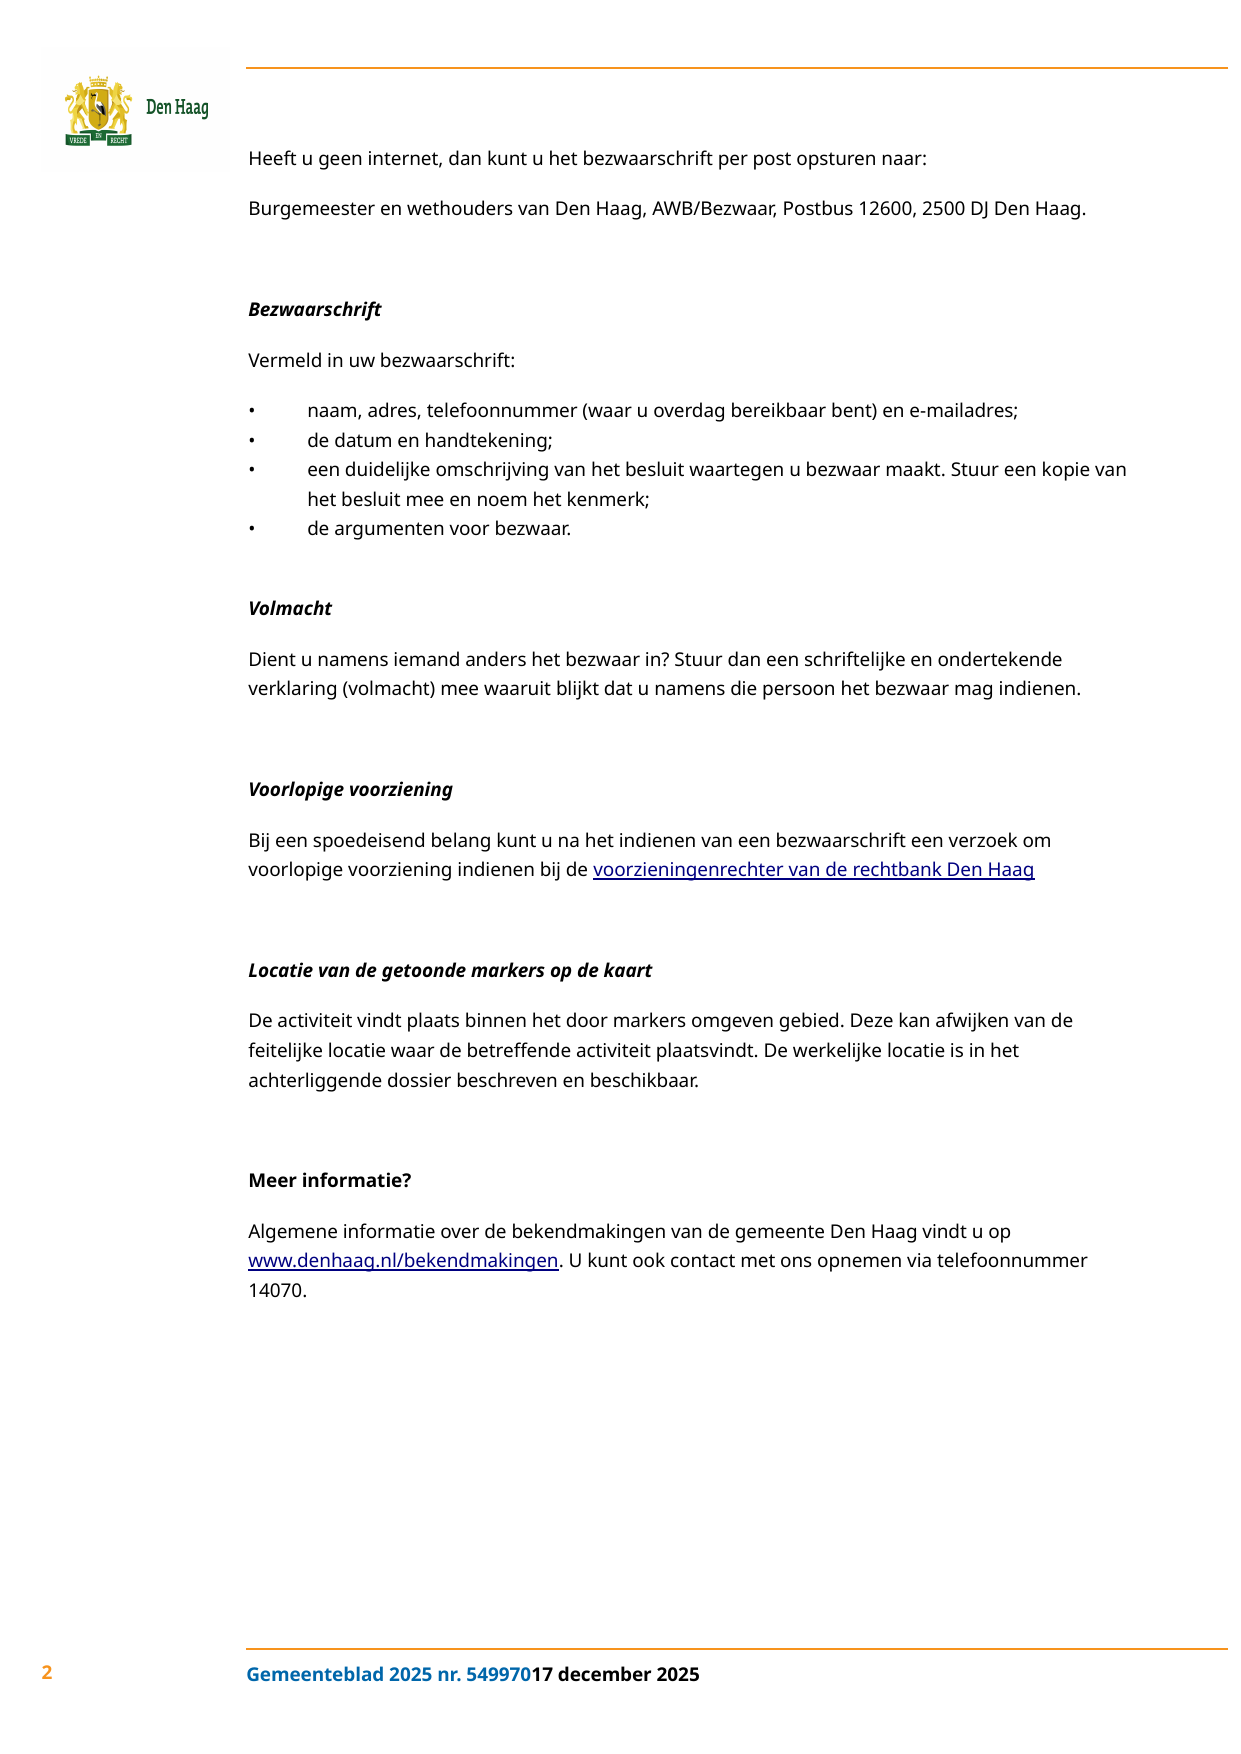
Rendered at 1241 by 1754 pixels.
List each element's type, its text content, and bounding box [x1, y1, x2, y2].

picture [41, 47, 231, 172]
text Dient u namens iemand anders het bezwaar in? Stuur dan een schriftelijke en ondertekende verklaring (volmacht) mee waaruit blijkt dat u namens die persoon het bezwaar mag indienen. [248, 646, 1152, 701]
text Burgemeester en wethouders van Den Haag, AWB/Bezwaar, Postbus 12600, 2500 DJ Den Haag. [248, 196, 1152, 221]
text Meer informatie? [248, 1168, 1152, 1193]
text Algemene informatie over de bekendmakingen van de gemeente Den Haag vindt u op www.denhaag.nl/bekendmakingen. U kunt ook contact met ons opnemen via telefoonnummer 14070. [248, 1218, 1152, 1303]
text Volmacht [248, 596, 1152, 621]
list de argumenten voor bezwaar. [248, 516, 1152, 541]
text Bij een spoedeisend belang kunt u na het indienen van een bezwaarschrift een verzoek om voorlopige voorziening indienen bij de voorzieningenrechter van de rechtbank Den Haag [248, 827, 1152, 882]
text Locatie van de getoonde markers op de kaart [248, 957, 1152, 983]
text Vermeld in uw bezwaarschrift: [248, 347, 1152, 373]
text Bezwaarschrift [248, 296, 1152, 322]
text Heeft u geen internet, dan kunt u het bezwaarschrift per post opsturen naar: [248, 145, 1152, 171]
list de datum en handtekening; [248, 427, 1152, 453]
list naam, adres, telefoonnummer (waar u overdag bereikbaar bent) en e-mailadres; [248, 397, 1152, 423]
text Voorlopige voorziening [248, 776, 1152, 802]
list een duidelijke omschrijving van het besluit waartegen u bezwaar maakt. Stuur een kopie van het besluit mee en noem het kenmerk; [248, 456, 1152, 512]
text De activiteit vindt plaats binnen het door markers omgeven gebied. Deze kan afwijken van de feitelijke locatie waar de betreffende activiteit plaatsvindt. De werkelijke locatie is in het achterliggende dossier beschreven en beschikbaar. [248, 1008, 1152, 1093]
